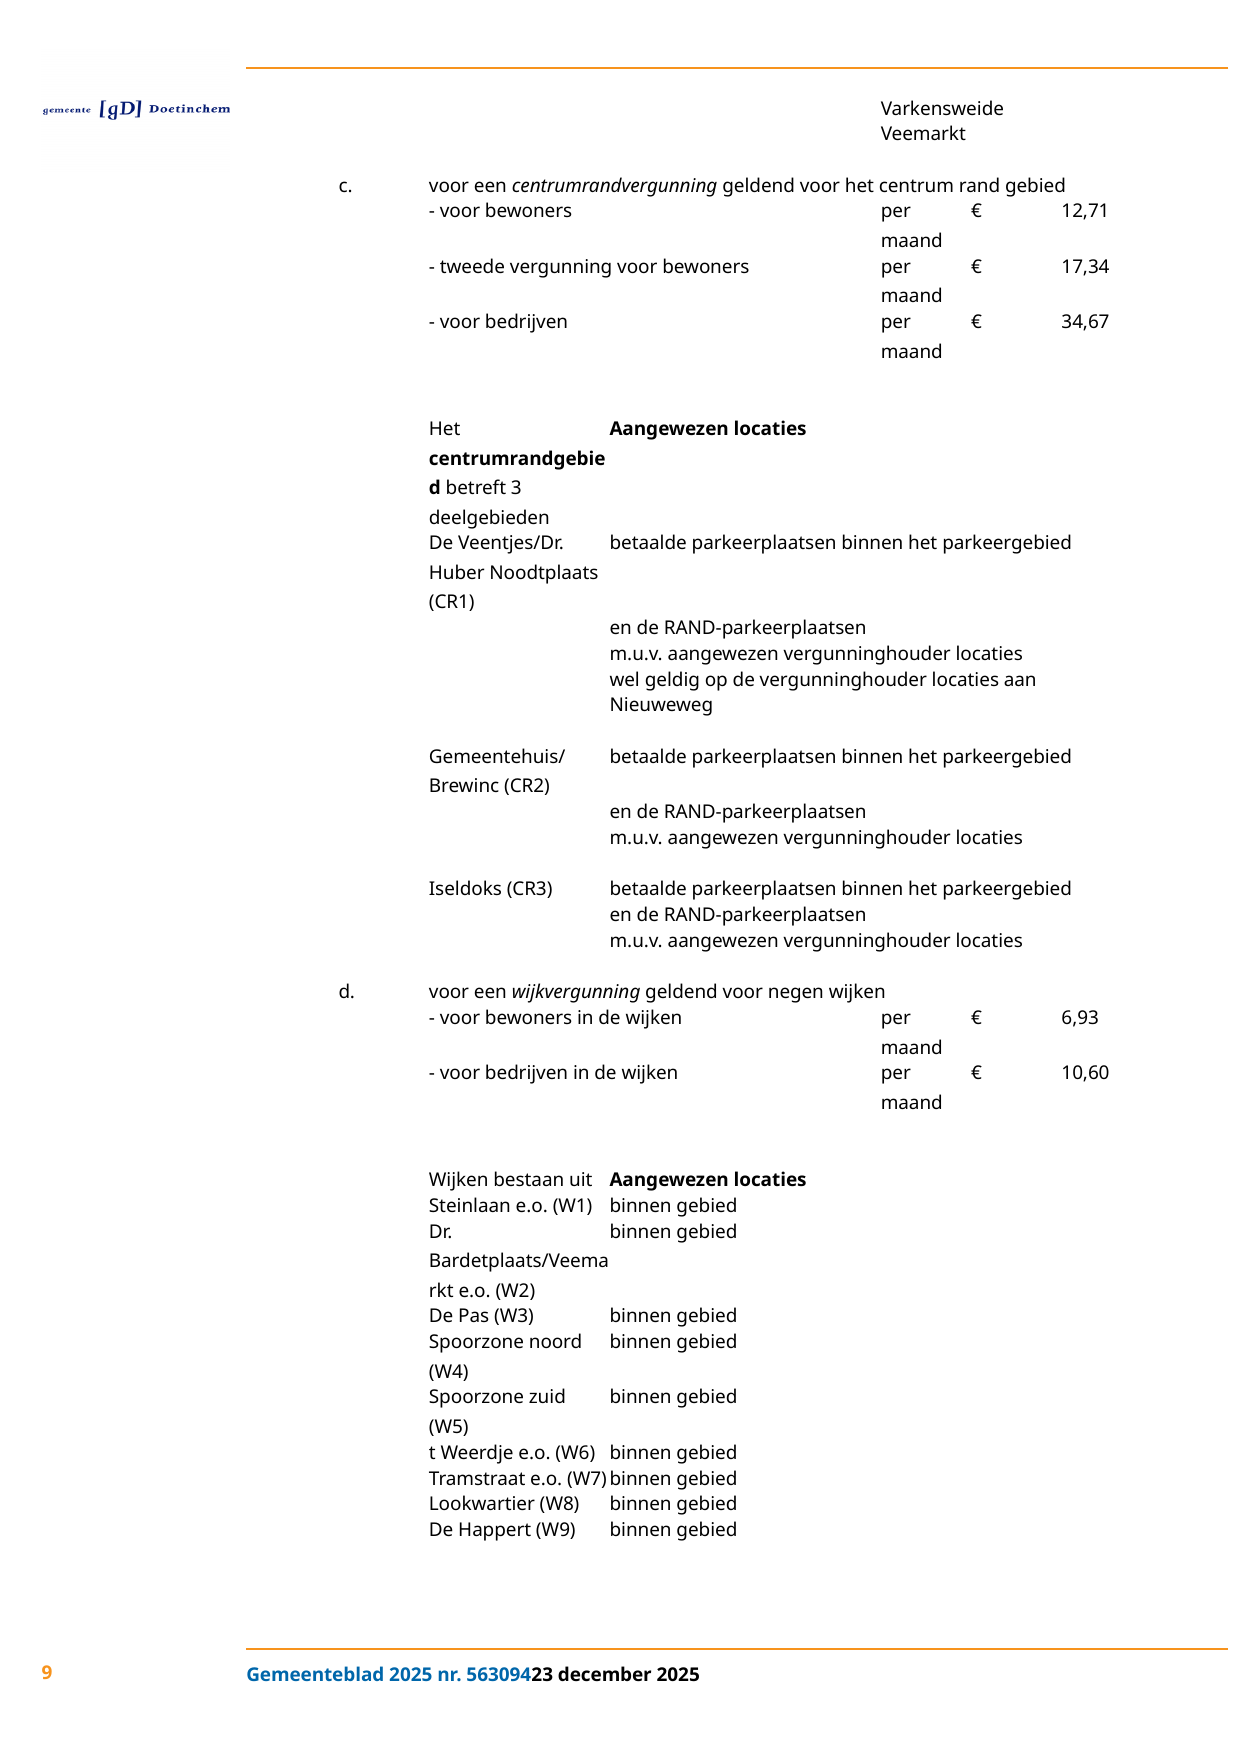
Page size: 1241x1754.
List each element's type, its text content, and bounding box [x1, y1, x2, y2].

table_cell [248, 1004, 338, 1059]
table_cell [248, 1192, 338, 1218]
table_cell [248, 666, 338, 692]
table_cell [429, 1115, 1152, 1141]
table_cell [248, 876, 338, 901]
picture [41, 47, 231, 172]
table_cell [429, 1141, 1152, 1166]
table_cell [429, 640, 609, 666]
table_cell Veemarkt [881, 121, 1152, 146]
table_cell [248, 1568, 338, 1593]
table_cell binnen gebied [609, 1192, 1152, 1218]
table_cell - voor bewoners [429, 198, 881, 253]
table_cell 6,93 [1061, 1004, 1152, 1059]
table_cell € [971, 1060, 1061, 1115]
table_cell per maand [881, 308, 971, 364]
table_cell [338, 1516, 429, 1542]
table_cell De Happert (W9) [429, 1516, 609, 1542]
table_cell binnen gebied [609, 1303, 1152, 1328]
table_cell en de RAND-parkeerplaatsen [609, 901, 1152, 927]
table_cell Varkensweide [881, 95, 1152, 121]
table_cell binnen gebied [609, 1329, 1152, 1384]
table_cell Steinlaan e.o. (W1) [429, 1192, 609, 1218]
table_cell voor een wijkvergunning geldend voor negen wijken [429, 979, 1152, 1004]
table_cell [338, 615, 429, 640]
table_cell [429, 389, 1152, 415]
table_cell [429, 718, 609, 743]
table_cell binnen gebied [609, 1516, 1152, 1542]
table_cell [338, 927, 429, 953]
table_cell [248, 1060, 338, 1115]
table_cell [338, 718, 429, 743]
table_cell [248, 850, 338, 876]
table_cell € [971, 308, 1061, 364]
table_cell De Veentjes/Dr. Huber Noodtplaats (CR1) [429, 530, 609, 614]
table_cell Lookwartier (W8) [429, 1491, 609, 1516]
table_cell [429, 95, 881, 121]
table_cell [338, 1303, 429, 1328]
table_cell [248, 121, 338, 146]
table_cell [248, 718, 338, 743]
table_cell [429, 850, 609, 876]
table_cell [338, 876, 429, 901]
table_cell [338, 824, 429, 850]
table_cell [338, 1115, 429, 1141]
table_cell [248, 415, 338, 529]
table_cell - tweede vergunning voor bewoners [429, 253, 881, 308]
table_cell [338, 1141, 429, 1166]
table_cell De Pas (W3) [429, 1303, 609, 1328]
table_cell [429, 1568, 1152, 1593]
table_cell [338, 901, 429, 927]
table_cell [248, 1329, 338, 1384]
table_cell [338, 1465, 429, 1491]
table_cell 10,60 [1061, 1060, 1152, 1115]
table_cell [338, 121, 429, 146]
table_cell Nieuweweg [609, 692, 1152, 717]
table_cell [429, 799, 609, 824]
table_cell [338, 1192, 429, 1218]
table_cell [338, 95, 429, 121]
table_cell Tramstraat e.o. (W7) [429, 1465, 609, 1491]
table_cell [429, 824, 609, 850]
table_cell Spoorzone noord (W4) [429, 1329, 609, 1384]
table_cell betaalde parkeerplaatsen binnen het parkeergebied [609, 530, 1152, 614]
table_cell 17,34 [1061, 253, 1152, 308]
table_cell 34,67 [1061, 308, 1152, 364]
table_cell - voor bedrijven [429, 308, 881, 364]
table_cell [338, 850, 429, 876]
table_cell Het centrumrandgebied betreft 3 deelgebieden [429, 415, 609, 529]
table_cell 12,71 [1061, 198, 1152, 253]
table_cell [248, 1439, 338, 1465]
table_cell [338, 799, 429, 824]
table_cell en de RAND-parkeerplaatsen [609, 799, 1152, 824]
table_cell Gemeentehuis/Brewinc (CR2) [429, 743, 609, 798]
table_cell m.u.v. aangewezen vergunninghouder locaties [609, 640, 1152, 666]
table_cell - voor bedrijven in de wijken [429, 1060, 881, 1115]
table_cell [429, 666, 609, 692]
table_cell [248, 615, 338, 640]
table_cell per maand [881, 1004, 971, 1059]
table_cell [248, 1141, 338, 1166]
table_cell m.u.v. aangewezen vergunninghouder locaties [609, 824, 1152, 850]
table_cell [248, 198, 338, 253]
table_cell [338, 1568, 429, 1593]
table_cell [338, 1329, 429, 1384]
table_cell € [971, 1004, 1061, 1059]
table_cell [248, 1166, 338, 1192]
table_cell [429, 953, 1152, 978]
table_cell [248, 308, 338, 364]
table_cell [429, 692, 609, 717]
table_cell [429, 121, 881, 146]
table_cell m.u.v. aangewezen vergunninghouder locaties [609, 927, 1152, 953]
table_cell € [971, 253, 1061, 308]
table_cell [338, 1218, 429, 1303]
table_cell binnen gebied [609, 1491, 1152, 1516]
table_cell [248, 530, 338, 614]
table_cell betaalde parkeerplaatsen binnen het parkeergebied [609, 743, 1152, 798]
table_cell [338, 692, 429, 717]
table_cell [429, 615, 609, 640]
table_cell [338, 364, 429, 389]
table_cell [338, 1439, 429, 1465]
table_cell binnen gebied [609, 1465, 1152, 1491]
table_cell [248, 1516, 338, 1542]
table_cell Aangewezen locaties [609, 1166, 1152, 1192]
table_cell [248, 979, 338, 1004]
table_cell [429, 1542, 1152, 1568]
table_cell [338, 1491, 429, 1516]
table_cell binnen gebied [609, 1384, 1152, 1439]
table_cell [338, 1384, 429, 1439]
table_cell [338, 308, 429, 364]
table_cell [338, 415, 429, 529]
table_cell [248, 640, 338, 666]
table_cell c. [338, 172, 429, 198]
table_cell [338, 666, 429, 692]
table_cell [248, 901, 338, 927]
table_cell Spoorzone zuid (W5) [429, 1384, 609, 1439]
table_cell [248, 953, 338, 978]
table_cell [338, 1004, 429, 1059]
table_cell [429, 146, 1152, 172]
table_cell [338, 743, 429, 798]
table_cell [609, 718, 1152, 743]
table_cell [338, 146, 429, 172]
table_cell Dr. Bardetplaats/Veemarkt e.o. (W2) [429, 1218, 609, 1303]
table_cell per maand [881, 253, 971, 308]
table_cell [248, 824, 338, 850]
table_cell [248, 799, 338, 824]
table_cell [248, 1542, 338, 1568]
table_cell [248, 146, 338, 172]
table_cell € [971, 198, 1061, 253]
table_cell [248, 364, 338, 389]
table_cell Aangewezen locaties [609, 415, 1152, 529]
table_cell per maand [881, 1060, 971, 1115]
table_cell [248, 743, 338, 798]
table_cell binnen gebied [609, 1218, 1152, 1303]
table_cell [248, 95, 338, 121]
table_cell betaalde parkeerplaatsen binnen het parkeergebied [609, 876, 1152, 901]
table_cell - voor bewoners in de wijken [429, 1004, 881, 1059]
table_cell [248, 1218, 338, 1303]
table_cell [338, 1542, 429, 1568]
table_cell Iseldoks (CR3) [429, 876, 609, 901]
table_cell [248, 692, 338, 717]
table_cell t Weerdje e.o. (W6) [429, 1439, 609, 1465]
table_cell [338, 253, 429, 308]
table_cell [248, 927, 338, 953]
table_cell [248, 389, 338, 415]
table_cell [609, 850, 1152, 876]
table_cell d. [338, 979, 429, 1004]
table_cell [429, 927, 609, 953]
table_cell [248, 253, 338, 308]
table_cell [338, 953, 429, 978]
table_cell [248, 1115, 338, 1141]
table_cell [248, 1491, 338, 1516]
table_cell [338, 198, 429, 253]
table_cell Wijken bestaan uit [429, 1166, 609, 1192]
table_cell wel geldig op de vergunninghouder locaties aan [609, 666, 1152, 692]
table_cell [338, 530, 429, 614]
table_cell [338, 1166, 429, 1192]
table_cell [429, 901, 609, 927]
table_cell [248, 1303, 338, 1328]
table_cell binnen gebied [609, 1439, 1152, 1465]
table_cell [429, 364, 1152, 389]
table_cell voor een centrumrandvergunning geldend voor het centrum rand gebied [429, 172, 1152, 198]
table_cell [248, 172, 338, 198]
table_cell [338, 640, 429, 666]
table_cell [338, 1060, 429, 1115]
table_cell en de RAND-parkeerplaatsen [609, 615, 1152, 640]
table_cell [248, 1465, 338, 1491]
table_cell [248, 1384, 338, 1439]
table_cell [338, 389, 429, 415]
table_cell per maand [881, 198, 971, 253]
